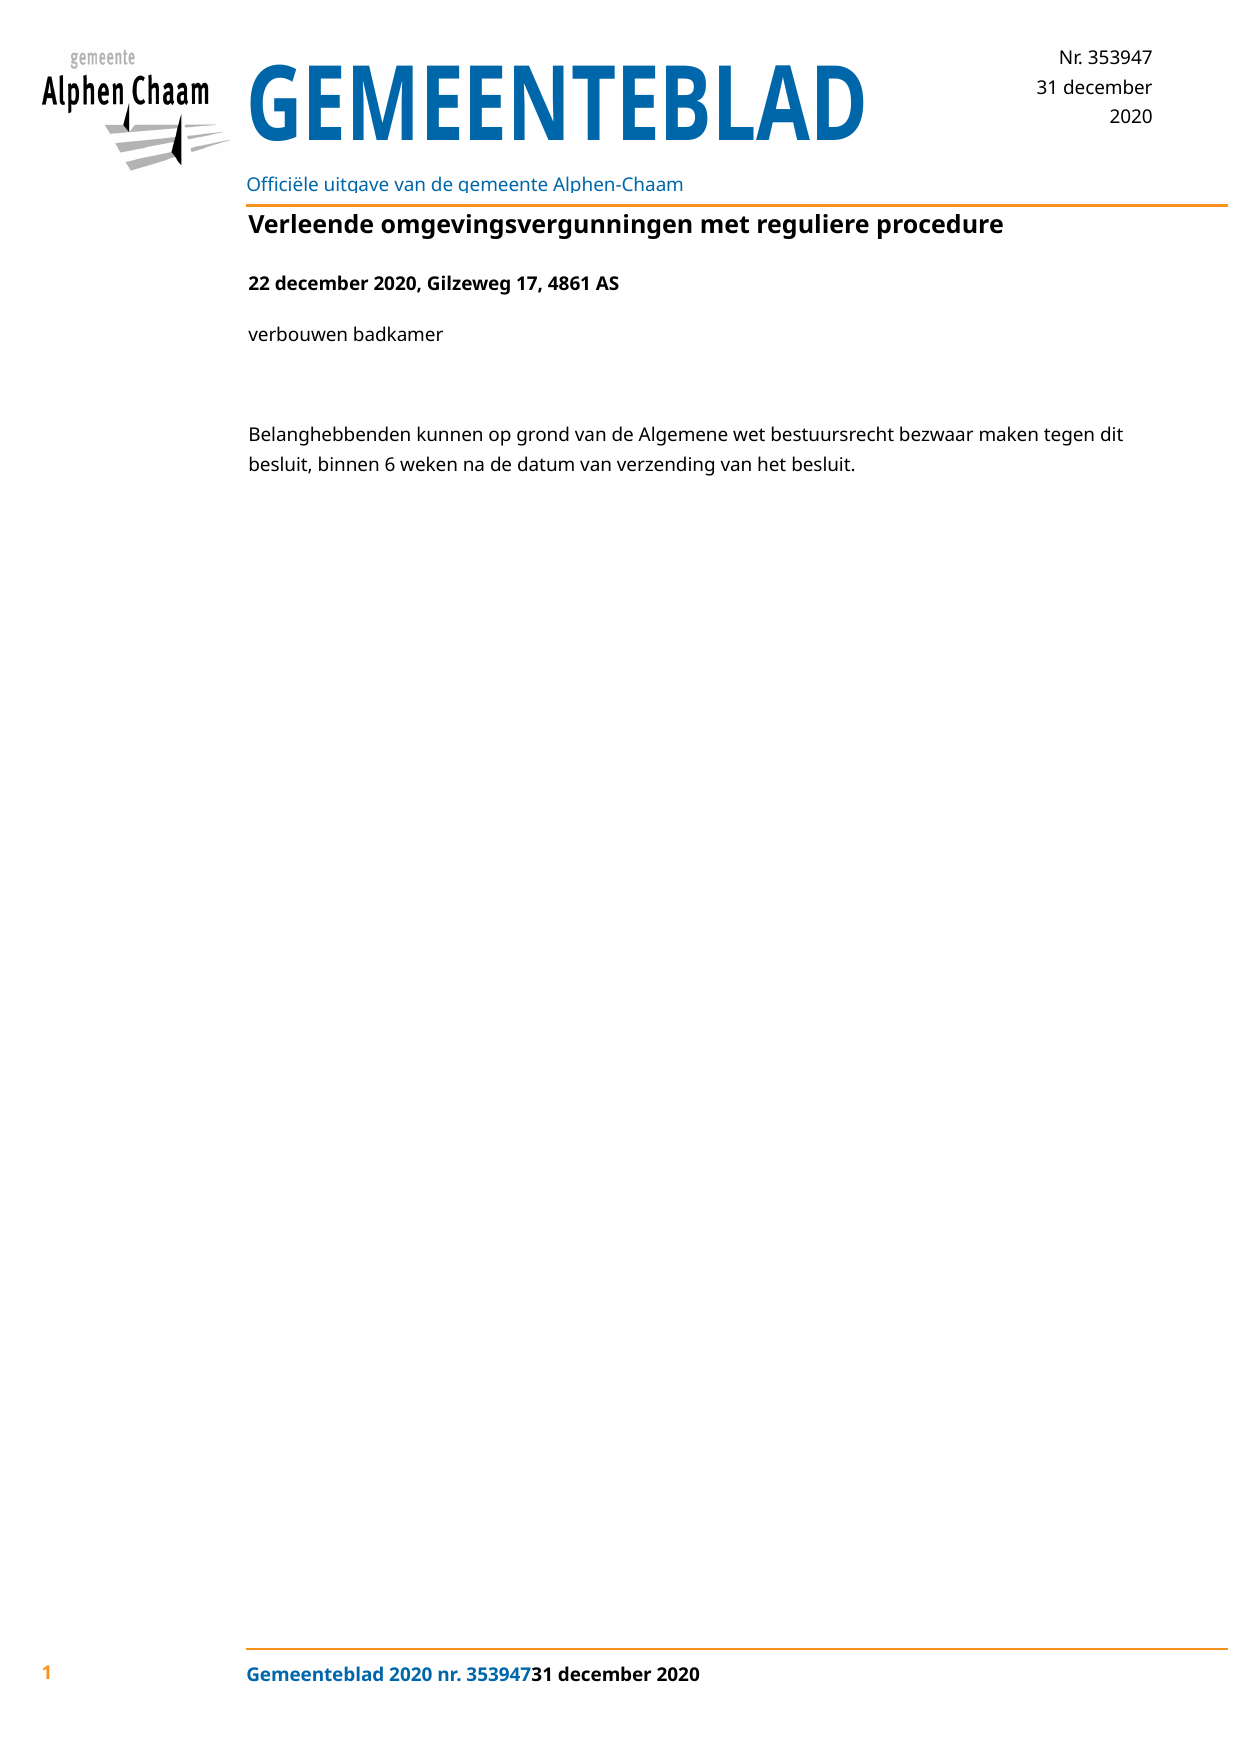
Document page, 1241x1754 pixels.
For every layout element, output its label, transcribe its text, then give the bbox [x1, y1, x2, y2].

text Verleende omgevingsvergunningen met reguliere procedure [248, 207, 1152, 241]
text Belanghebbenden kunnen op grond van de Algemene wet bestuursrecht bezwaar maken tegen dit besluit, binnen 6 weken na de datum van verzending van het besluit. [248, 422, 1152, 477]
text verbouwen badkamer [248, 321, 1152, 346]
text 22 december 2020, Gilzeweg 17, 4861 AS [248, 270, 1152, 296]
picture [41, 47, 231, 172]
